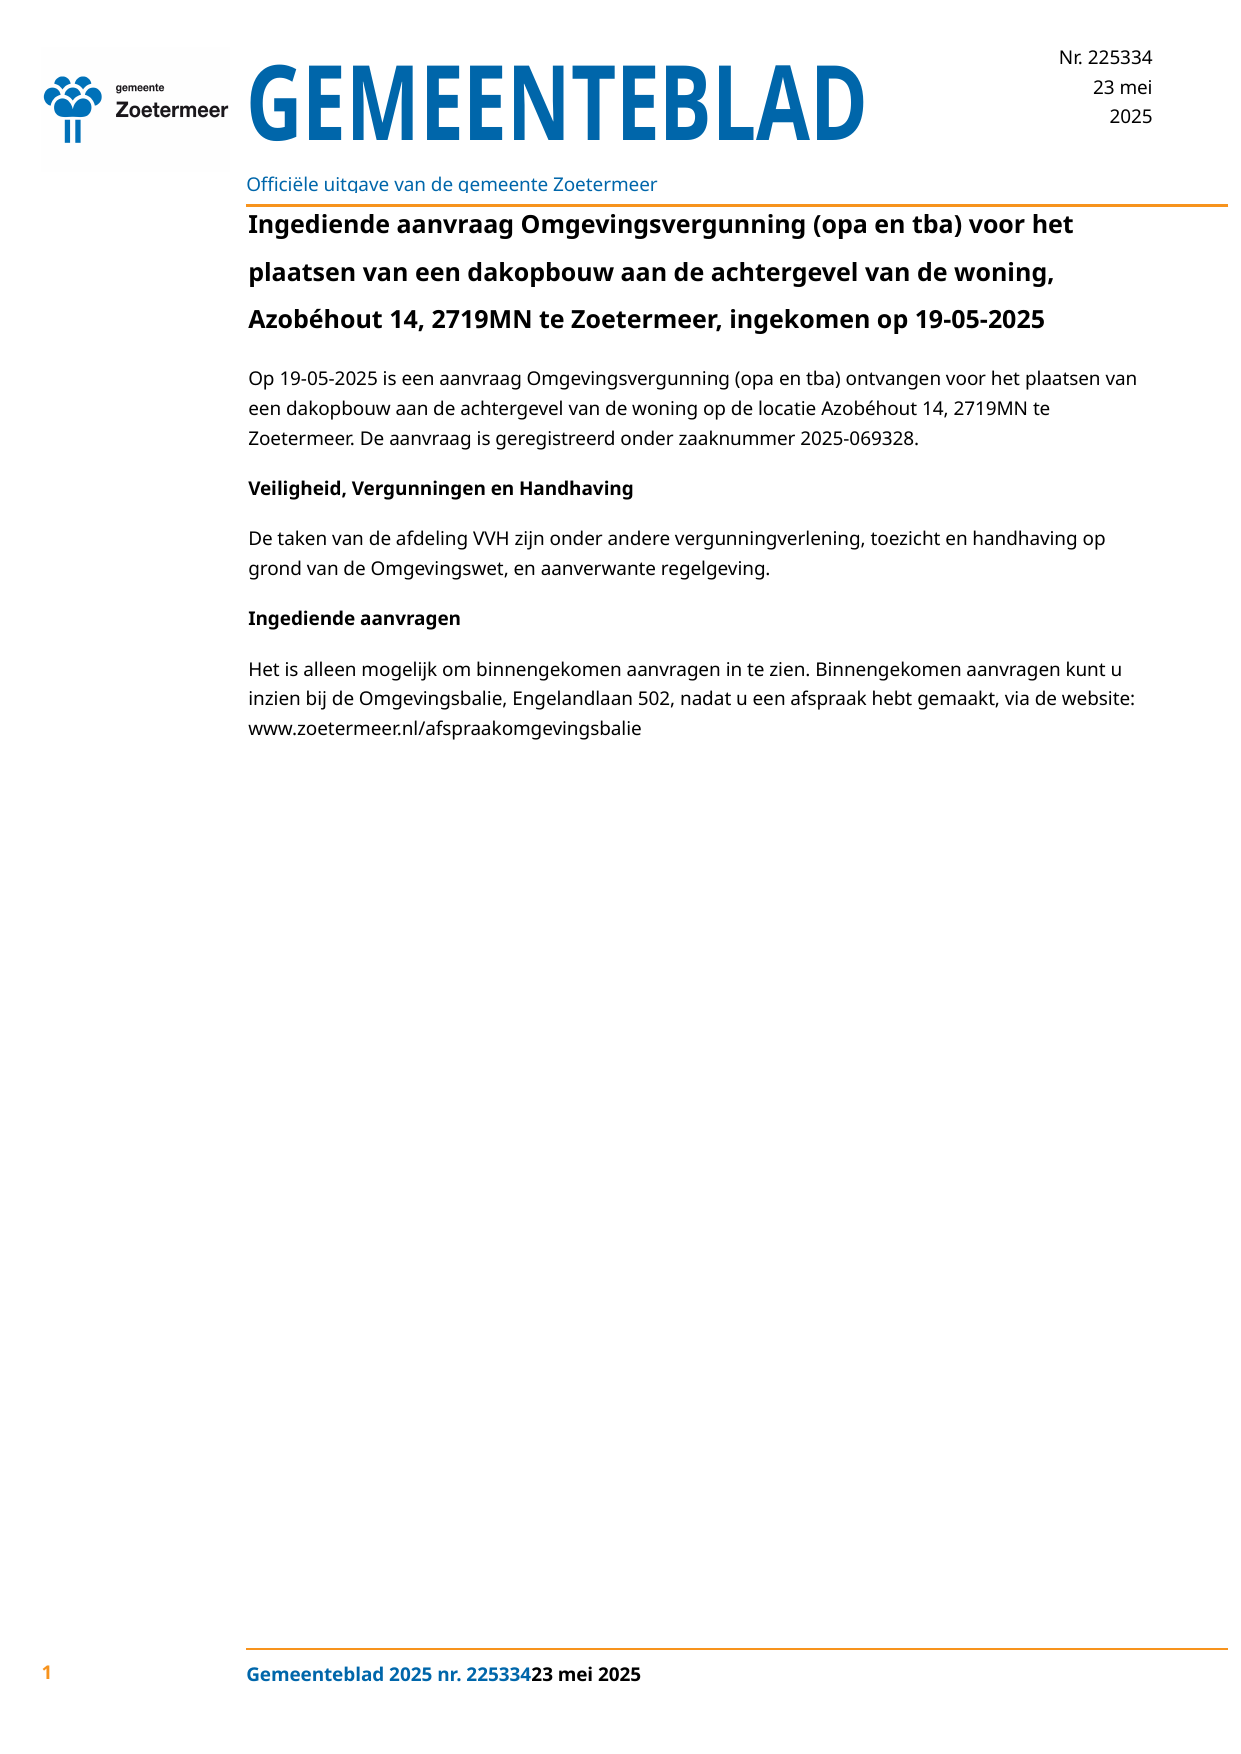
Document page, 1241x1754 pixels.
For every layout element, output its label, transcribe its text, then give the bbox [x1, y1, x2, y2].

text Op 19-05-2025 is een aanvraag Omgevingsvergunning (opa en tba) ontvangen voor het plaatsen van een dakopbouw aan de achtergevel van de woning op de locatie Azobéhout 14, 2719MN te Zoetermeer. De aanvraag is geregistreerd onder zaaknummer 2025-069328. [248, 366, 1152, 450]
text Veiligheid, Vergunningen en Handhaving [248, 475, 1152, 501]
text Ingediende aanvraag Omgevingsvergunning (opa en tba) voor het plaatsen van een dakopbouw aan de achtergevel van de woning, Azobéhout 14, 2719MN te Zoetermeer, ingekomen op 19-05-2025 [248, 207, 1152, 336]
text Het is alleen mogelijk om binnengekomen aanvragen in te zien. Binnengekomen aanvragen kunt u inzien bij de Omgevingsbalie, Engelandlaan 502, nadat u een afspraak hebt gemaakt, via de website: www.zoetermeer.nl/afspraakomgevingsbalie [248, 656, 1152, 741]
text De taken van de afdeling VVH zijn onder andere vergunningverlening, toezicht en handhaving op grond van de Omgevingswet, en aanverwante regelgeving. [248, 526, 1152, 581]
picture [41, 47, 231, 172]
text Ingediende aanvragen [248, 606, 1152, 631]
